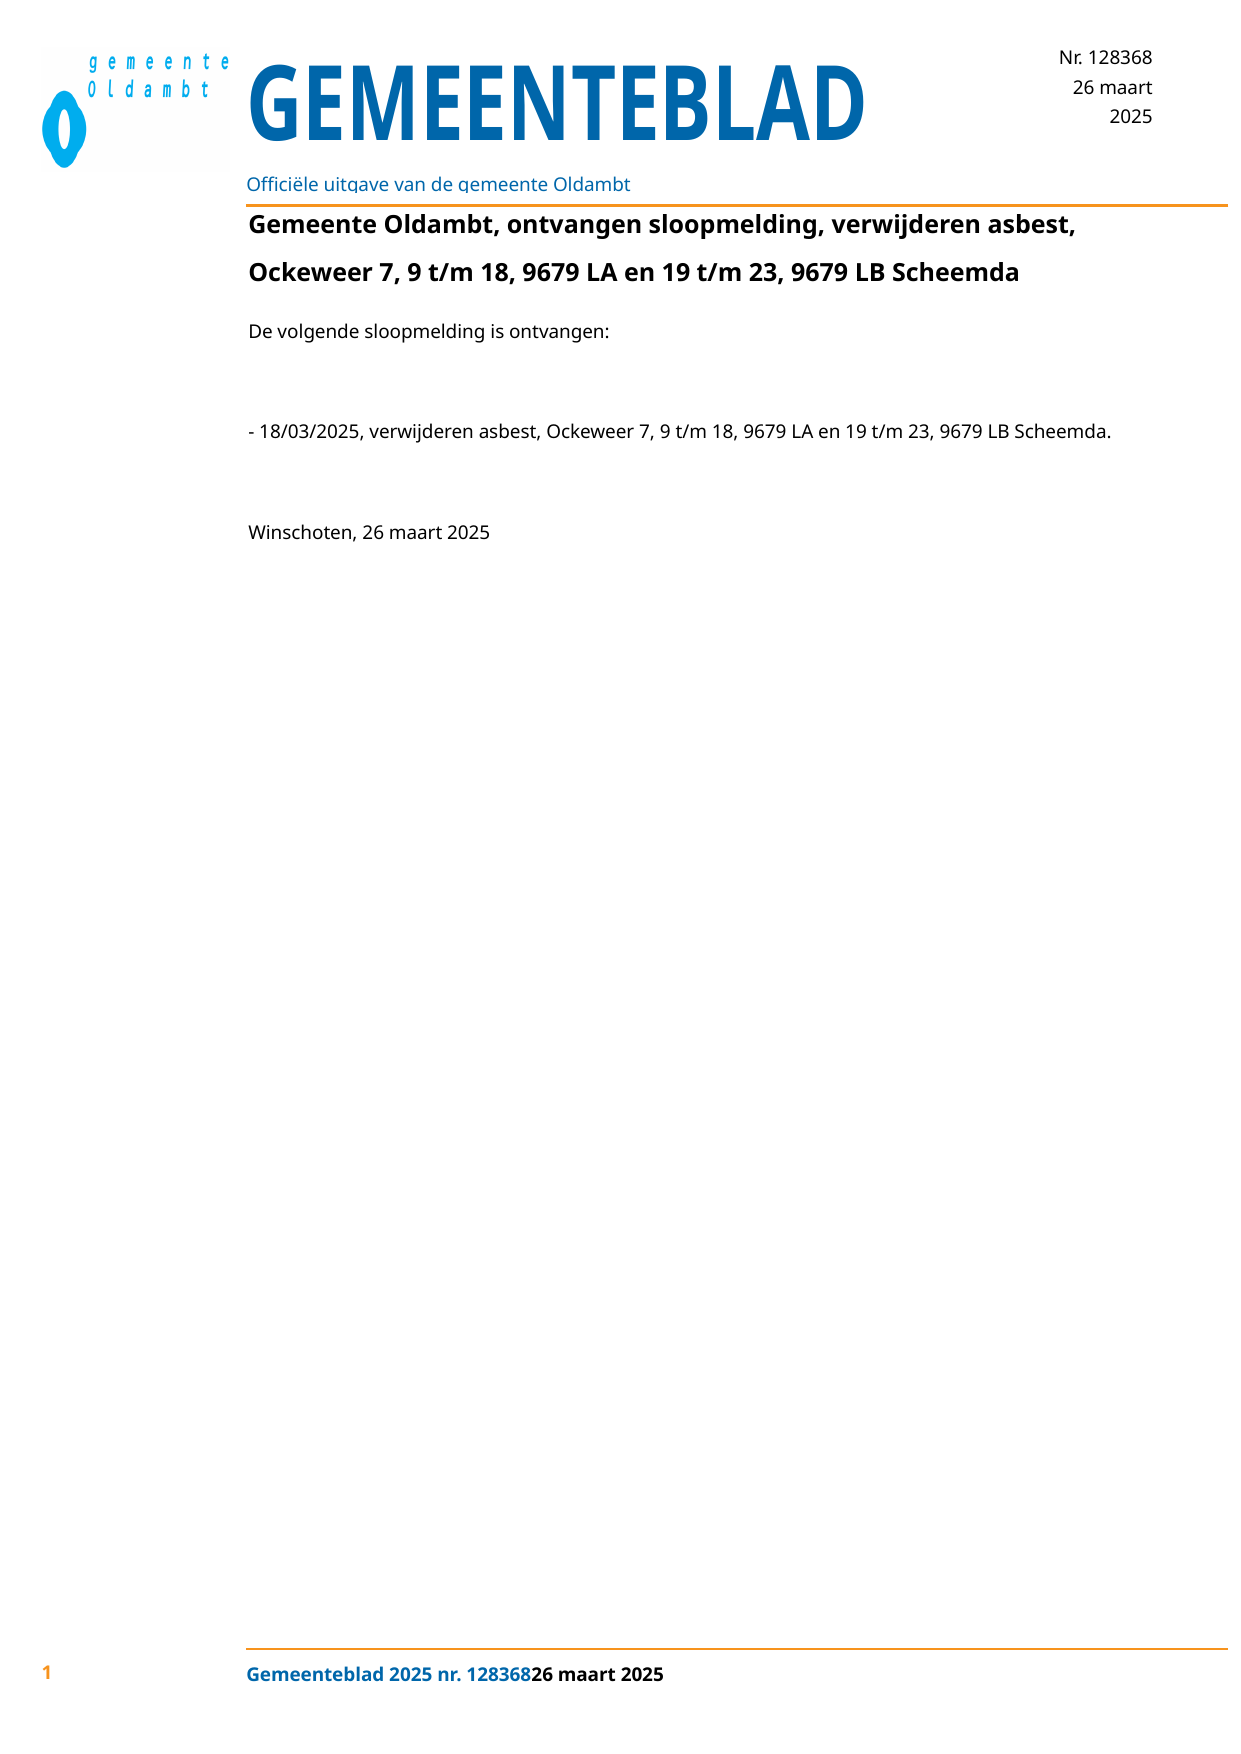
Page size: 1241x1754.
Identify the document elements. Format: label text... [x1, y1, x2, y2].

text De volgende sloopmelding is ontvangen: [248, 318, 1152, 344]
text Winschoten, 26 maart 2025 [248, 519, 1152, 545]
picture [41, 47, 231, 172]
text - 18/03/2025, verwijderen asbest, Ockeweer 7, 9 t/m 18, 9679 LA en 19 t/m 23, 9679 LB Scheemda. [248, 419, 1152, 444]
text Gemeente Oldambt, ontvangen sloopmelding, verwijderen asbest, Ockeweer 7, 9 t/m 18, 9679 LA en 19 t/m 23, 9679 LB Scheemda [248, 207, 1152, 288]
